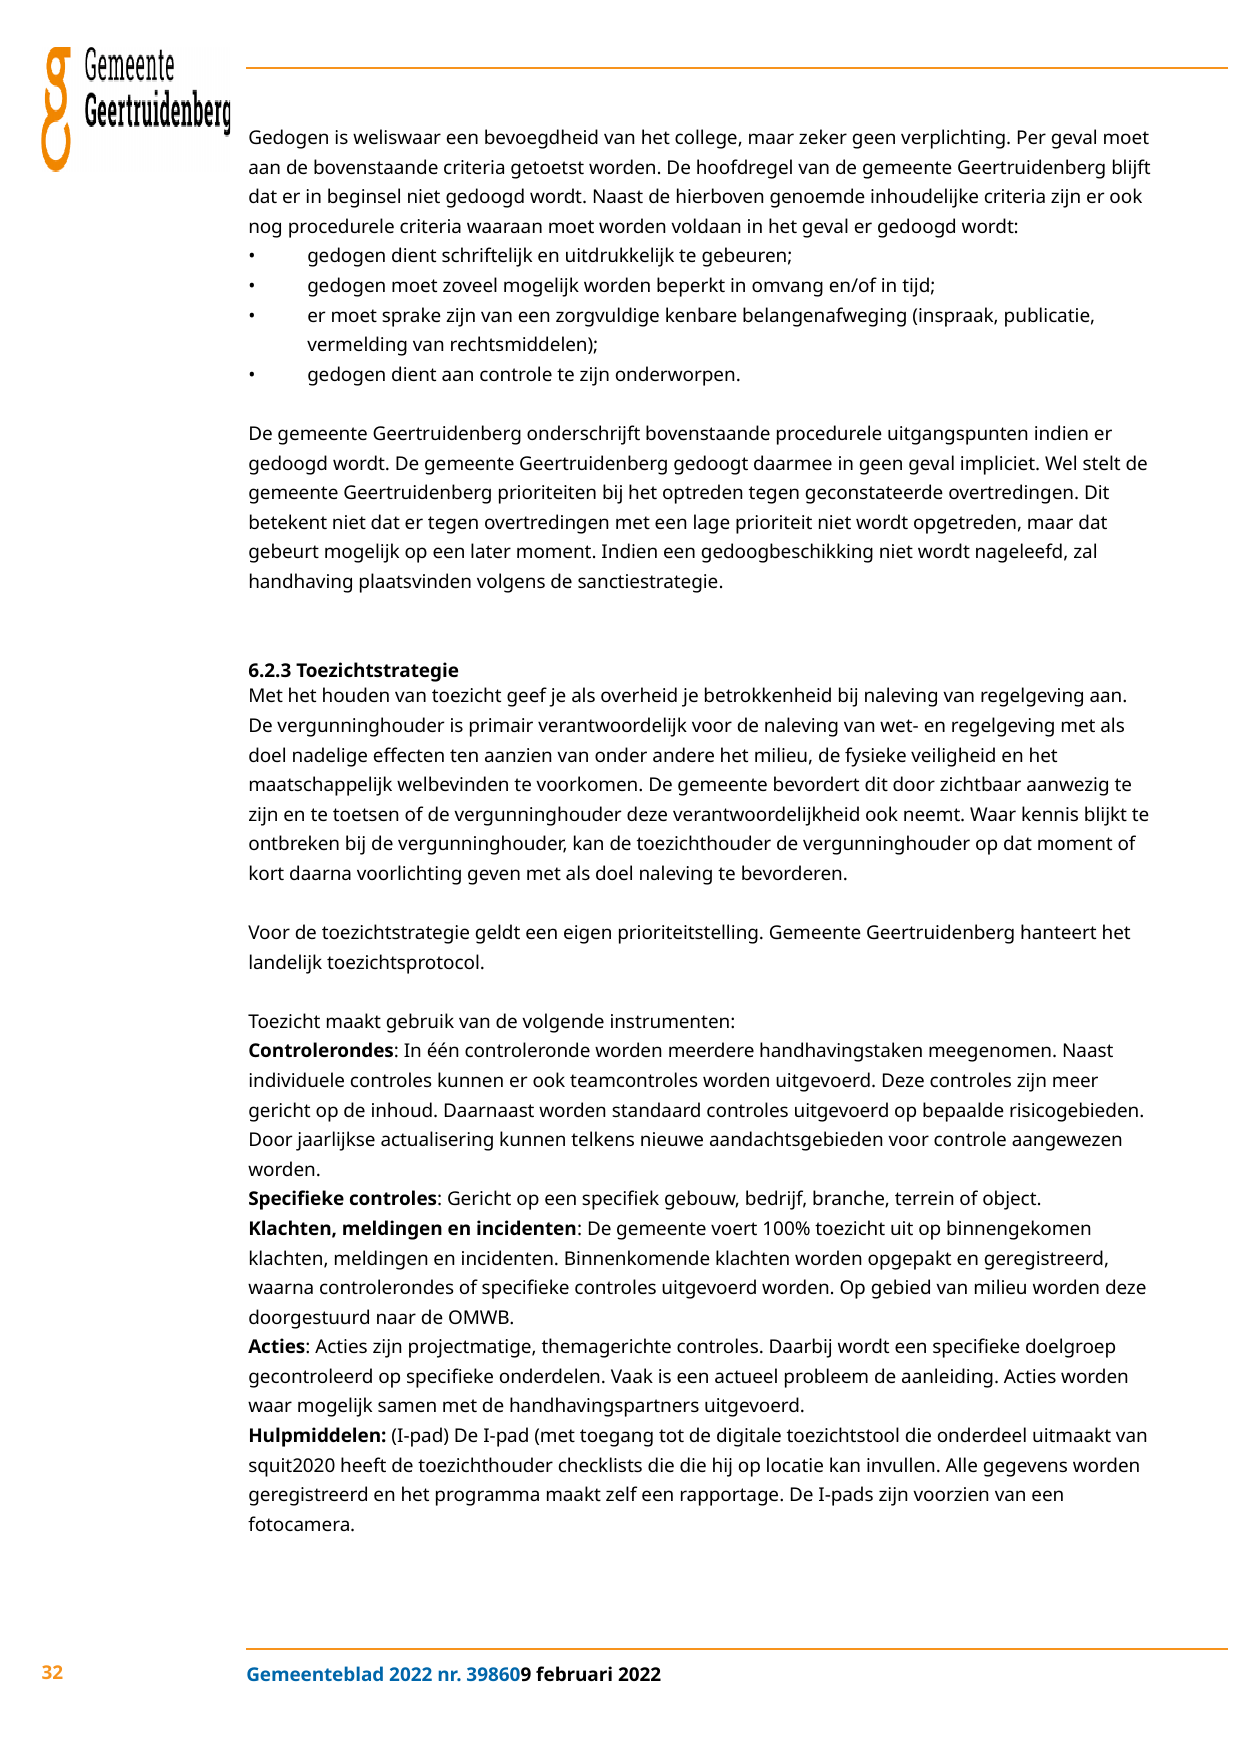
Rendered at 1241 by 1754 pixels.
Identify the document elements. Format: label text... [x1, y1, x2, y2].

text Toezicht maakt gebruik van de volgende instrumenten: [248, 1008, 1152, 1034]
text Gedogen is weliswaar een bevoegdheid van het college, maar zeker geen verplichting. Per geval moet aan de bovenstaande criteria getoetst worden. De hoofdregel van de gemeente Geertruidenberg blijft dat er in beginsel niet gedoogd wordt. Naast de hierboven genoemde inhoudelijke criteria zijn er ook nog procedurele criteria waaraan moet worden voldaan in het geval er gedoogd wordt: [248, 124, 1152, 239]
list gedogen moet zoveel mogelijk worden beperkt in omvang en/of in tijd; [248, 272, 1152, 298]
text De gemeente Geertruidenberg onderschrijft bovenstaande procedurele uitgangspunten indien er gedoogd wordt. De gemeente Geertruidenberg gedoogt daarmee in geen geval impliciet. Wel stelt de gemeente Geertruidenberg prioriteiten bij het optreden tegen geconstateerde overtredingen. Dit betekent niet dat er tegen overtredingen met een lage prioriteit niet wordt opgetreden, maar dat gebeurt mogelijk op een later moment. Indien een gedoogbeschikking niet wordt nageleefd, zal handhaving plaatsvinden volgens de sanctiestrategie. [248, 420, 1152, 594]
text 6.2.3 Toezichtstrategie [248, 657, 1152, 683]
text Met het houden van toezicht geef je als overheid je betrokkenheid bij naleving van regelgeving aan. De vergunninghouder is primair verantwoordelijk voor de naleving van wet- en regelgeving met als doel nadelige effecten ten aanzien van onder andere het milieu, de fysieke veiligheid en het maatschappelijk welbevinden te voorkomen. De gemeente bevordert dit door zichtbaar aanwezig te zijn en te toetsen of de vergunninghouder deze verantwoordelijkheid ook neemt. Waar kennis blijkt te ontbreken bij de vergunninghouder, kan de toezichthouder de vergunninghouder op dat moment of kort daarna voorlichting geven met als doel naleving te bevorderen. [248, 683, 1152, 886]
text Klachten, meldingen en incidenten: De gemeente voert 100% toezicht uit op binnengekomen klachten, meldingen en incidenten. Binnenkomende klachten worden opgepakt en geregistreerd, waarna controlerondes of specifieke controles uitgevoerd worden. Op gebied van milieu worden deze doorgestuurd naar de OMWB. [248, 1215, 1152, 1329]
list gedogen dient aan controle te zijn onderworpen. [248, 361, 1152, 387]
text Specifieke controles: Gericht op een specifiek gebouw, bedrijf, branche, terrein of object. [248, 1186, 1152, 1211]
text Voor de toezichtstrategie geldt een eigen prioriteitstelling. Gemeente Geertruidenberg hanteert het landelijk toezichtsprotocol. [248, 919, 1152, 974]
text Controlerondes: In één controleronde worden meerdere handhavingstaken meegenomen. Naast individuele controles kunnen er ook teamcontroles worden uitgevoerd. Deze controles zijn meer gericht op de inhoud. Daarnaast worden standaard controles uitgevoerd op bepaalde risicogebieden. Door jaarlijkse actualisering kunnen telkens nieuwe aandachtsgebieden voor controle aangewezen worden. [248, 1038, 1152, 1182]
text Acties: Acties zijn projectmatige, themagerichte controles. Daarbij wordt een specifieke doelgroep gecontroleerd op specifieke onderdelen. Vaak is een actueel probleem de aanleiding. Acties worden waar mogelijk samen met de handhavingspartners uitgevoerd. [248, 1333, 1152, 1418]
text Hulpmiddelen: (I-pad) De I-pad (met toegang tot de digitale toezichtstool die onderdeel uitmaakt van squit2020 heeft de toezichthouder checklists die die hij op locatie kan invullen. Alle gegevens worden geregistreerd en het programma maakt zelf een rapportage. De I-pads zijn voorzien van een fotocamera. [248, 1422, 1152, 1537]
list gedogen dient schriftelijk en uitdrukkelijk te gebeuren; [248, 243, 1152, 268]
picture [41, 47, 231, 172]
list er moet sprake zijn van een zorgvuldige kenbare belangenafweging (inspraak, publicatie, vermelding van rechtsmiddelen); [248, 302, 1152, 357]
